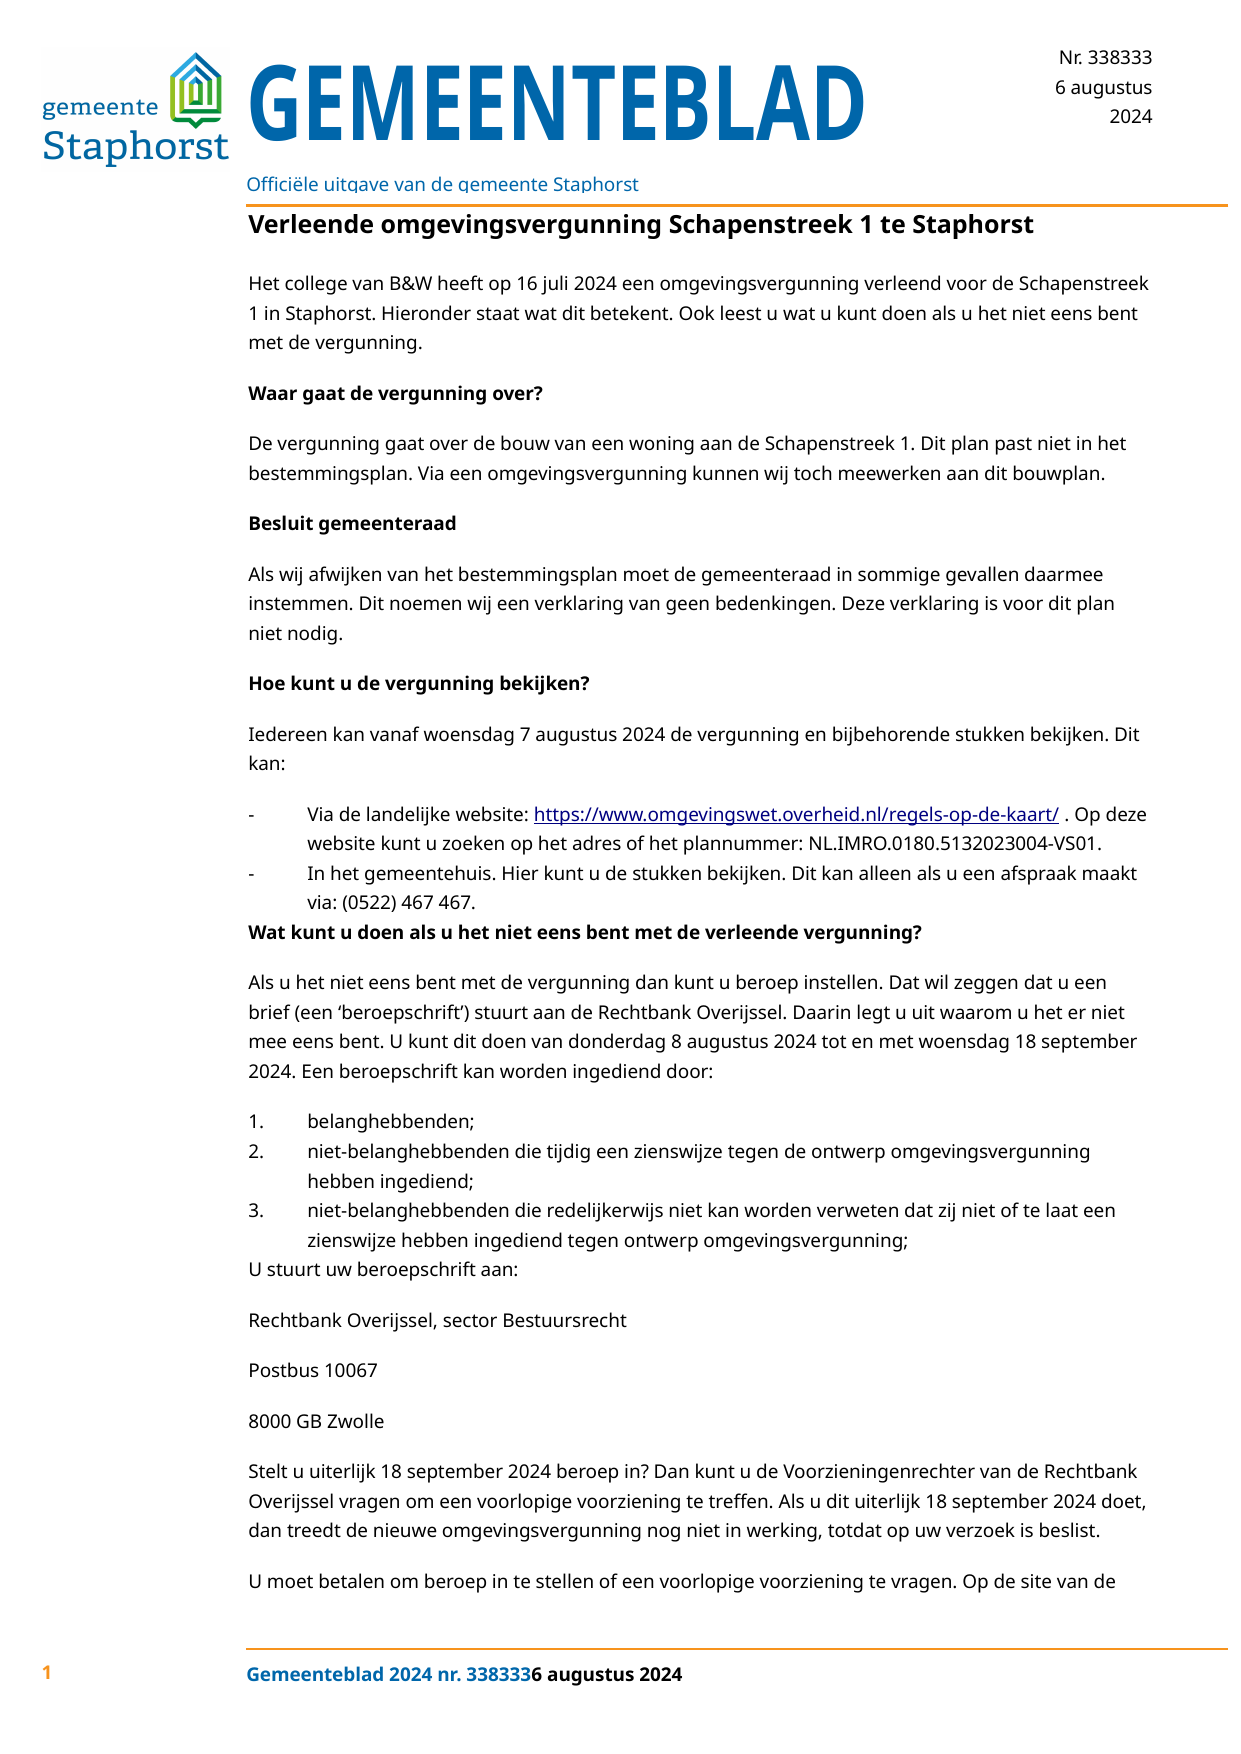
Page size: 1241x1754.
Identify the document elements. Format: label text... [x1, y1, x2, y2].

text Iedereen kan vanaf woensdag 7 augustus 2024 de vergunning en bijbehorende stukken bekijken. Dit kan: [248, 721, 1152, 776]
list In het gemeentehuis. Hier kunt u de stukken bekijken. Dit kan alleen als u een afspraak maakt via: (0522) 467 467. [248, 860, 1152, 915]
text Stelt u uiterlijk 18 september 2024 beroep in? Dan kunt u de Voorzieningenrechter van de Rechtbank Overijssel vragen om een voorlopige voorziening te treffen. Als u dit uiterlijk 18 september 2024 doet, dan treedt de nieuwe omgevingsvergunning nog niet in werking, totdat op uw verzoek is beslist. [248, 1458, 1152, 1543]
list Via de landelijke website: https://www.omgevingswet.overheid.nl/regels-op-de-kaart/ . Op deze website kunt u zoeken op het adres of het plannummer: NL.IMRO.0180.5132023004-VS01. [248, 801, 1152, 856]
text Waar gaat de vergunning over? [248, 380, 1152, 406]
text Wat kunt u doen als u het niet eens bent met de verleende vergunning? [248, 919, 1152, 945]
list belanghebbenden; [248, 1109, 1152, 1134]
list niet-belanghebbenden die tijdig een zienswijze tegen de ontwerp omgevingsvergunning hebben ingediend; [248, 1138, 1152, 1193]
text U stuurt uw beroepschrift aan: [248, 1257, 1152, 1282]
text Het college van B&W heeft op 16 juli 2024 een omgevingsvergunning verleend voor de Schapenstreek 1 in Staphorst. Hieronder staat wat dit betekent. Ook leest u wat u kunt doen als u het niet eens bent met de vergunning. [248, 270, 1152, 355]
text Rechtbank Overijssel, sector Bestuursrecht [248, 1307, 1152, 1333]
text De vergunning gaat over de bouw van een woning aan de Schapenstreek 1. Dit plan past niet in het bestemmingsplan. Via een omgevingsvergunning kunnen wij toch meewerken aan dit bouwplan. [248, 430, 1152, 486]
text Besluit gemeenteraad [248, 510, 1152, 536]
picture [41, 47, 231, 172]
text 8000 GB Zwolle [248, 1408, 1152, 1433]
text Als wij afwijken van het bestemmingsplan moet de gemeenteraad in sommige gevallen daarmee instemmen. Dit noemen wij een verklaring van geen bedenkingen. Deze verklaring is voor dit plan niet nodig. [248, 561, 1152, 646]
text Hoe kunt u de vergunning bekijken? [248, 670, 1152, 696]
text Verleende omgevingsvergunning Schapenstreek 1 te Staphorst [248, 207, 1152, 241]
text Als u het niet eens bent met de vergunning dan kunt u beroep instellen. Dat wil zeggen dat u een brief (een ‘beroepschrift’) stuurt aan de Rechtbank Overijssel. Daarin legt u uit waarom u het er niet mee eens bent. U kunt dit doen van donderdag 8 augustus 2024 tot en met woensdag 18 september 2024. Een beroepschrift kan worden ingediend door: [248, 969, 1152, 1084]
list niet-belanghebbenden die redelijkerwijs niet kan worden verweten dat zij niet of te laat een zienswijze hebben ingediend tegen ontwerp omgevingsvergunning; [248, 1197, 1152, 1253]
text Postbus 10067 [248, 1357, 1152, 1383]
text U moet betalen om beroep in te stellen of een voorlopige voorziening te vragen. Op de site van de [248, 1568, 1152, 1593]
